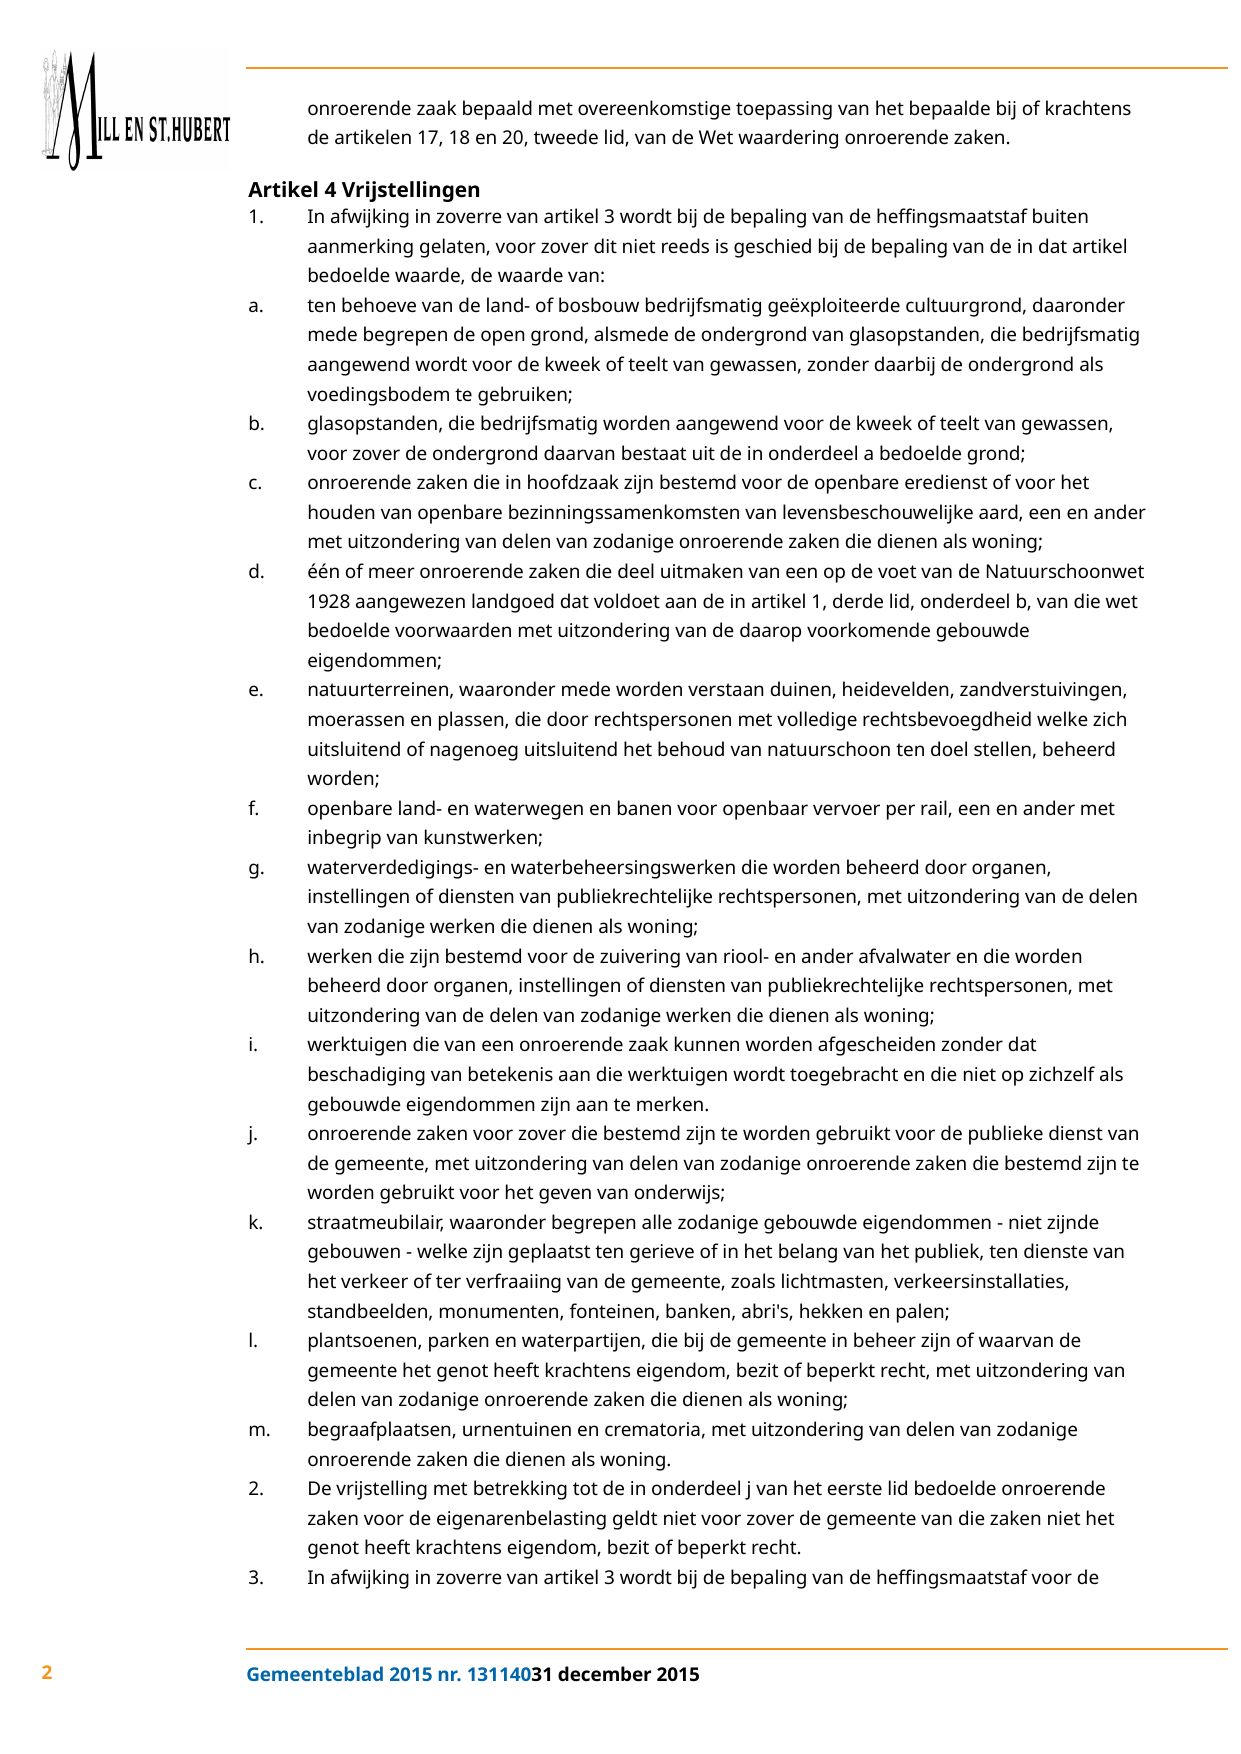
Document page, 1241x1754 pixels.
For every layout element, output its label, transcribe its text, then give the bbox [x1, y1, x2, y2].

list In afwijking in zoverre van artikel 3 wordt bij de bepaling van de heffingsmaatstaf buiten aanmerking gelaten, voor zover dit niet reeds is geschied bij de bepaling van de in dat artikel bedoelde waarde, de waarde van: [248, 203, 1152, 288]
list glasopstanden, die bedrijfsmatig worden aangewend voor de kweek of teelt van gewassen, voor zover de ondergrond daarvan bestaat uit de in onderdeel a bedoelde grond; [248, 410, 1152, 466]
picture [41, 47, 231, 172]
list waterverdedigings- en waterbeheersingswerken die worden beheerd door organen, instellingen of diensten van publiekrechtelijke rechtspersonen, met uitzondering van de delen van zodanige werken die dienen als woning; [248, 854, 1152, 939]
text Artikel 4 Vrijstellingen [248, 175, 1152, 203]
list plantsoenen, parken en waterpartijen, die bij de gemeente in beheer zijn of waarvan de gemeente het genot heeft krachtens eigendom, bezit of beperkt recht, met uitzondering van delen van zodanige onroerende zaken die dienen als woning; [248, 1327, 1152, 1412]
list onroerende zaak bepaald met overeenkomstige toepassing van het bepaalde bij of krachtens de artikelen 17, 18 en 20, tweede lid, van de Wet waardering onroerende zaken. [248, 95, 1152, 150]
list In afwijking in zoverre van artikel 3 wordt bij de bepaling van de heffingsmaatstaf voor de [248, 1564, 1152, 1590]
list onroerende zaken die in hoofdzaak zijn bestemd voor de openbare eredienst of voor het houden van openbare bezinningssamenkomsten van levensbeschouwelijke aard, een en ander met uitzondering van delen van zodanige onroerende zaken die dienen als woning; [248, 469, 1152, 554]
list De vrijstelling met betrekking tot de in onderdeel j van het eerste lid bedoelde onroerende zaken voor de eigenarenbelasting geldt niet voor zover de gemeente van die zaken niet het genot heeft krachtens eigendom, bezit of beperkt recht. [248, 1475, 1152, 1560]
list straatmeubilair, waaronder begrepen alle zodanige gebouwde eigendommen - niet zijnde gebouwen - welke zijn geplaatst ten gerieve of in het belang van het publiek, ten dienste van het verkeer of ter verfraaiing van de gemeente, zoals lichtmasten, verkeersinstallaties, standbeelden, monumenten, fonteinen, banken, abri's, hekken en palen; [248, 1209, 1152, 1323]
list onroerende zaken voor zover die bestemd zijn te worden gebruikt voor de publieke dienst van de gemeente, met uitzondering van delen van zodanige onroerende zaken die bestemd zijn te worden gebruikt voor het geven van onderwijs; [248, 1120, 1152, 1205]
list openbare land- en waterwegen en banen voor openbaar vervoer per rail, een en ander met inbegrip van kunstwerken; [248, 795, 1152, 850]
list werken die zijn bestemd voor de zuivering van riool- en ander afvalwater en die worden beheerd door organen, instellingen of diensten van publiekrechtelijke rechtspersonen, met uitzondering van de delen van zodanige werken die dienen als woning; [248, 943, 1152, 1028]
list ten behoeve van de land- of bosbouw bedrijfsmatig geëxploiteerde cultuurgrond, daaronder mede begrepen de open grond, alsmede de ondergrond van glasopstanden, die bedrijfsmatig aangewend wordt voor de kweek of teelt van gewassen, zonder daarbij de ondergrond als voedingsbodem te gebruiken; [248, 292, 1152, 406]
list één of meer onroerende zaken die deel uitmaken van een op de voet van de Natuurschoonwet 1928 aangewezen landgoed dat voldoet aan de in artikel 1, derde lid, onderdeel b, van die wet bedoelde voorwaarden met uitzondering van de daarop voorkomende gebouwde eigendommen; [248, 558, 1152, 673]
list natuurterreinen, waaronder mede worden verstaan duinen, heidevelden, zandverstuivingen, moerassen en plassen, die door rechtspersonen met volledige rechtsbevoegdheid welke zich uitsluitend of nagenoeg uitsluitend het behoud van natuurschoon ten doel stellen, beheerd worden; [248, 677, 1152, 791]
list begraafplaatsen, urnentuinen en crematoria, met uitzondering van delen van zodanige onroerende zaken die dienen als woning. [248, 1416, 1152, 1471]
list werktuigen die van een onroerende zaak kunnen worden afgescheiden zonder dat beschadiging van betekenis aan die werktuigen wordt toegebracht en die niet op zichzelf als gebouwde eigendommen zijn aan te merken. [248, 1032, 1152, 1116]
